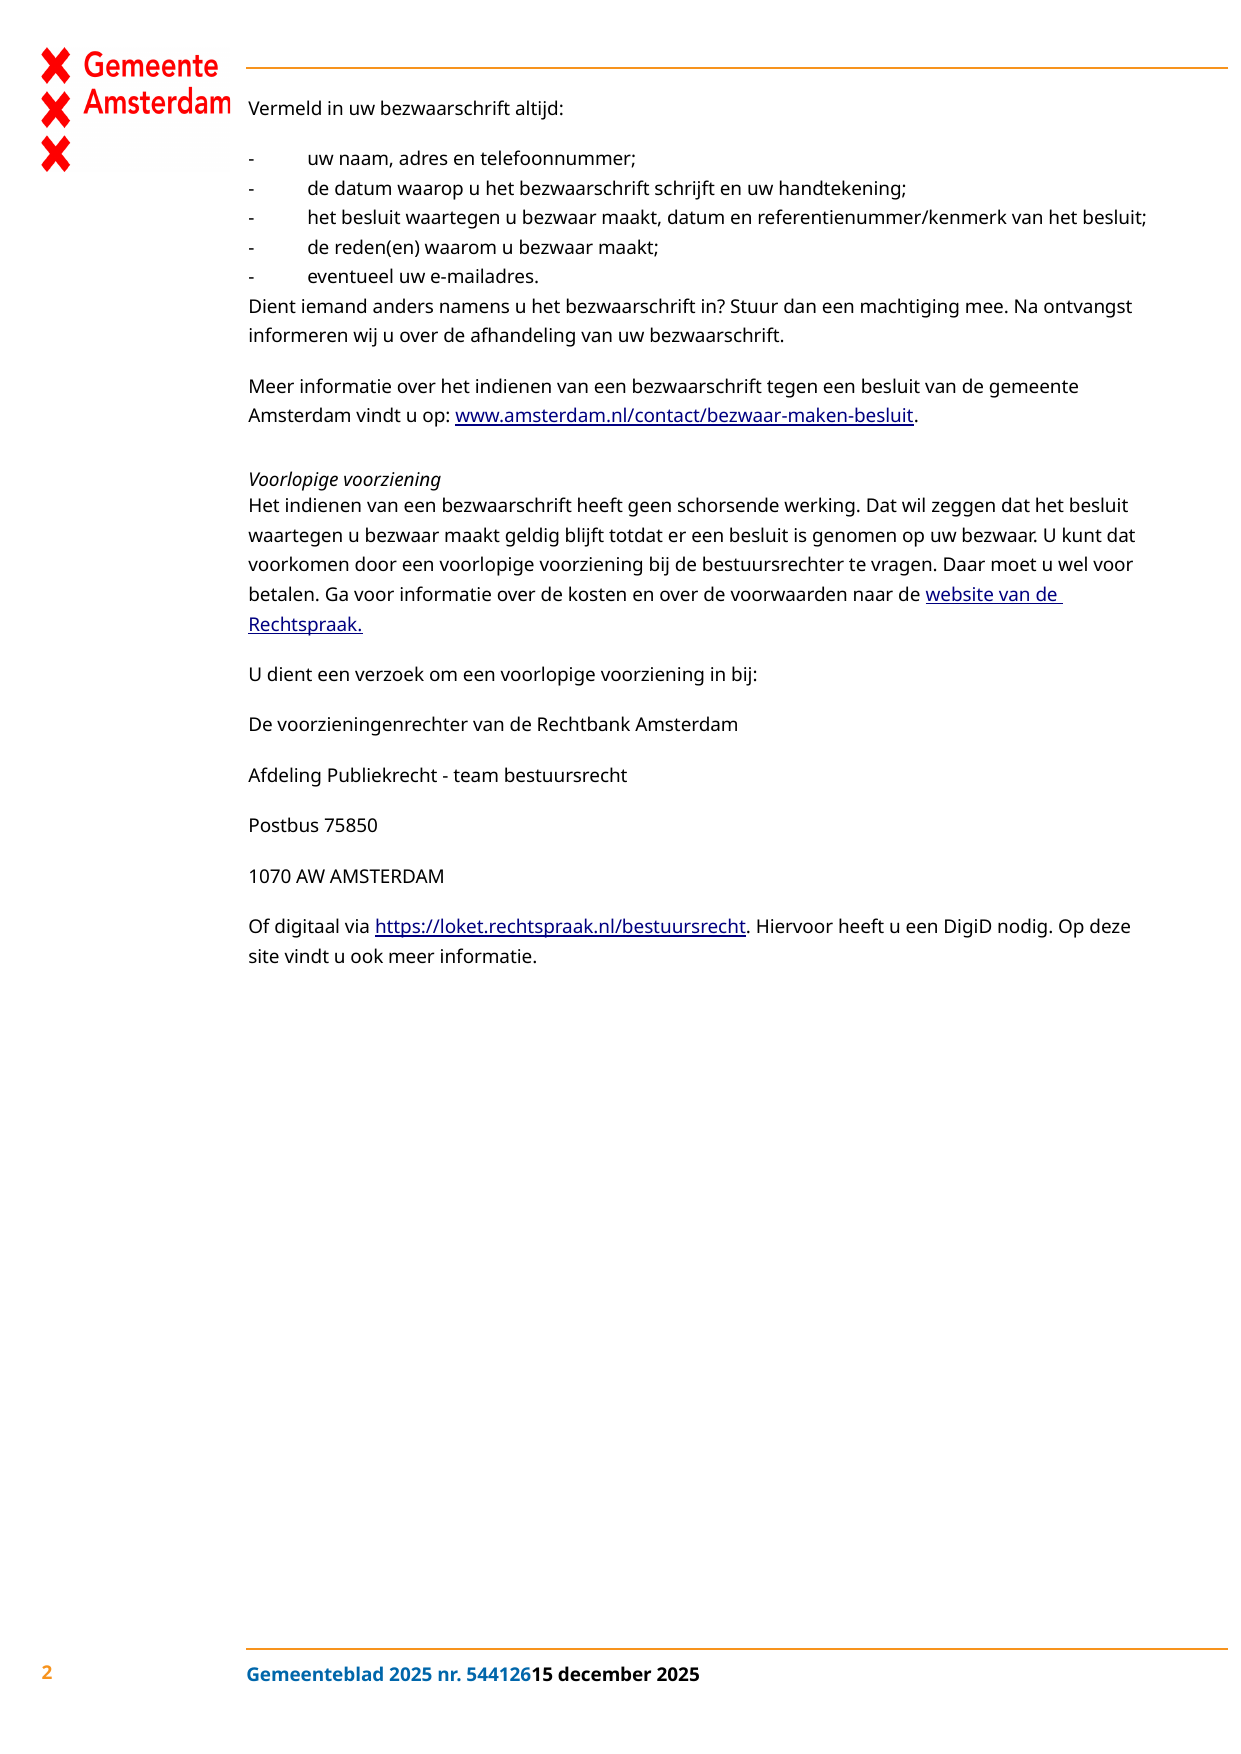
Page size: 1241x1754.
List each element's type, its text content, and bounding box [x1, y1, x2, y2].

text Postbus 75850 [248, 812, 1152, 838]
list de datum waarop u het bezwaarschrift schrijft en uw handtekening; [248, 175, 1152, 201]
list het besluit waartegen u bezwaar maakt, datum en referentienummer/kenmerk van het besluit; [248, 204, 1152, 230]
list de reden(en) waarom u bezwaar maakt; [248, 234, 1152, 260]
picture [41, 47, 231, 172]
text Meer informatie over het indienen van een bezwaarschrift tegen een besluit van de gemeente Amsterdam vindt u op: www.amsterdam.nl/contact/bezwaar-maken-besluit. [248, 373, 1152, 428]
text 1070 AW AMSTERDAM [248, 863, 1152, 888]
text Dient iemand anders namens u het bezwaarschrift in? Stuur dan een machtiging mee. Na ontvangst informeren wij u over de afhandeling van uw bezwaarschrift. [248, 293, 1152, 348]
text Het indienen van een bezwaarschrift heeft geen schorsende werking. Dat wil zeggen dat het besluit waartegen u bezwaar maakt geldig blijft totdat er een besluit is genomen op uw bezwaar. U kunt dat voorkomen door een voorlopige voorziening bij de bestuursrechter te vragen. Daar moet u wel voor betalen. Ga voor informatie over de kosten en over de voorwaarden naar de website van de Rechtspraak. [248, 492, 1152, 636]
list eventueel uw e-mailadres. [248, 263, 1152, 289]
text De voorzieningenrechter van de Rechtbank Amsterdam [248, 712, 1152, 737]
text Afdeling Publiekrecht - team bestuursrecht [248, 762, 1152, 788]
list uw naam, adres en telefoonnummer; [248, 145, 1152, 171]
text U dient een verzoek om een voorlopige voorziening in bij: [248, 661, 1152, 687]
text Vermeld in uw bezwaarschrift altijd: [248, 95, 1152, 121]
text Voorlopige voorziening [248, 467, 1152, 492]
text Of digitaal via https://loket.rechtspraak.nl/bestuursrecht. Hiervoor heeft u een DigiD nodig. Op deze site vindt u ook meer informatie. [248, 913, 1152, 968]
